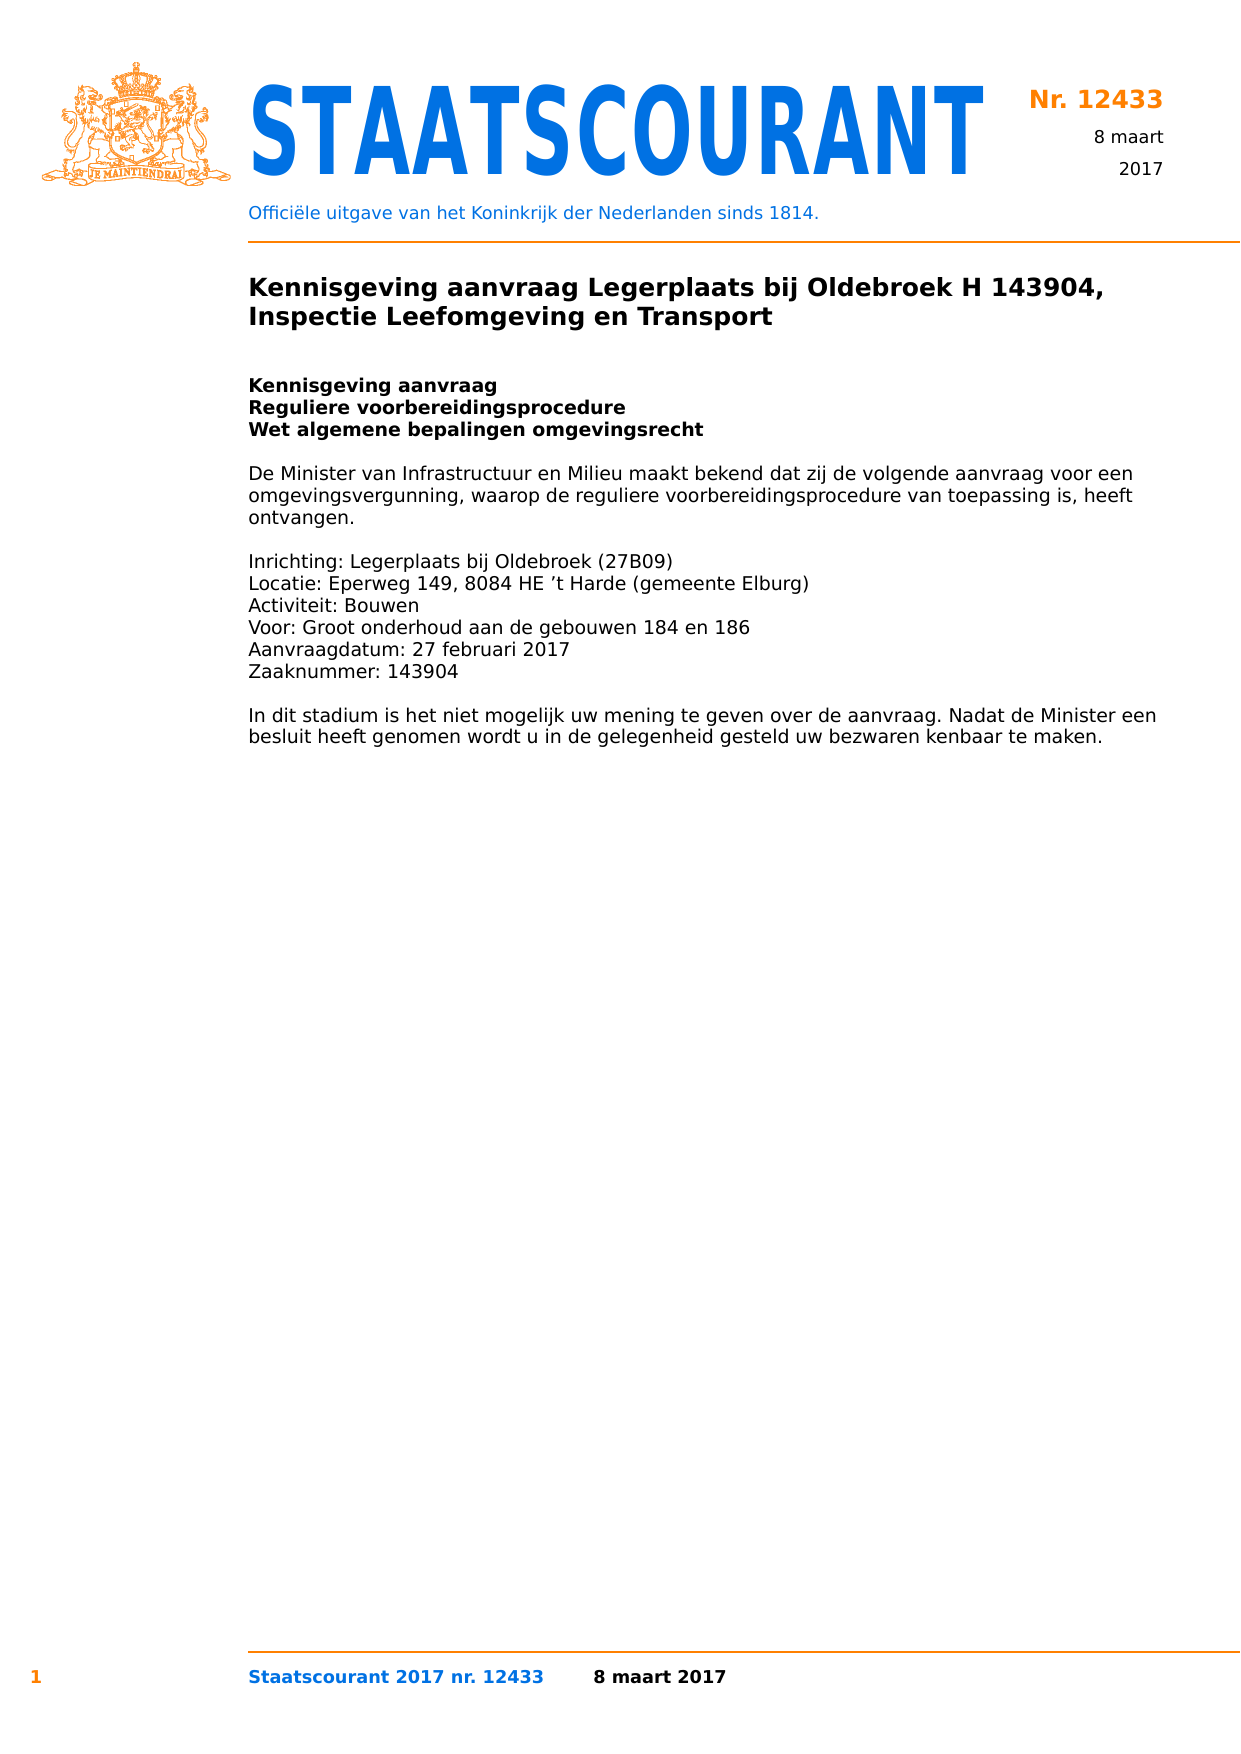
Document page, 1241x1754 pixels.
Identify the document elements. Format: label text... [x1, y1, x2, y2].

table_header [25, 62, 248, 241]
table_cell 2017 [998, 153, 1240, 203]
text De Minister van Infrastructuur en Milieu maakt bekend dat zij de volgende aanvraag voor een omgevingsvergunning, waarop de reguliere voorbereidingsprocedure van toepassing is, heeft ontvangen. [248, 463, 1163, 529]
text Locatie: Eperweg 149, 8084 HE ’t Harde (gemeente Elburg) [248, 573, 1163, 595]
text Wet algemene bepalingen omgevingsrecht [248, 419, 1163, 441]
text Kennisgeving aanvraag [248, 375, 1163, 397]
table_header STAATSCOURANT [248, 62, 998, 203]
table_cell Officiële uitgave van het Koninkrijk der Nederlanden sinds 1814. [248, 203, 1240, 241]
table_cell 8 maart [998, 121, 1240, 153]
text Inrichting: Legerplaats bij Oldebroek (27B09) [248, 551, 1163, 573]
text Voor: Groot onderhoud aan de gebouwen 184 en 186 [248, 617, 1163, 639]
text Zaaknummer: 143904 [248, 661, 1163, 683]
text Activiteit: Bouwen [248, 595, 1163, 617]
text Reguliere voorbereidingsprocedure [248, 397, 1163, 419]
subtitle Kennisgeving aanvraag Legerplaats bij Oldebroek H 143904, Inspectie Leefomgeving en Transport [248, 273, 1163, 331]
text In dit stadium is het niet mogelijk uw mening te geven over de aanvraag. Nadat de Minister een besluit heeft genomen wordt u in de gelegenheid gesteld uw bezwaren kenbaar te maken. [248, 704, 1163, 748]
table_header Nr. 12433 [998, 62, 1240, 121]
text Aanvraagdatum: 27 februari 2017 [248, 639, 1163, 661]
picture [41, 62, 231, 186]
